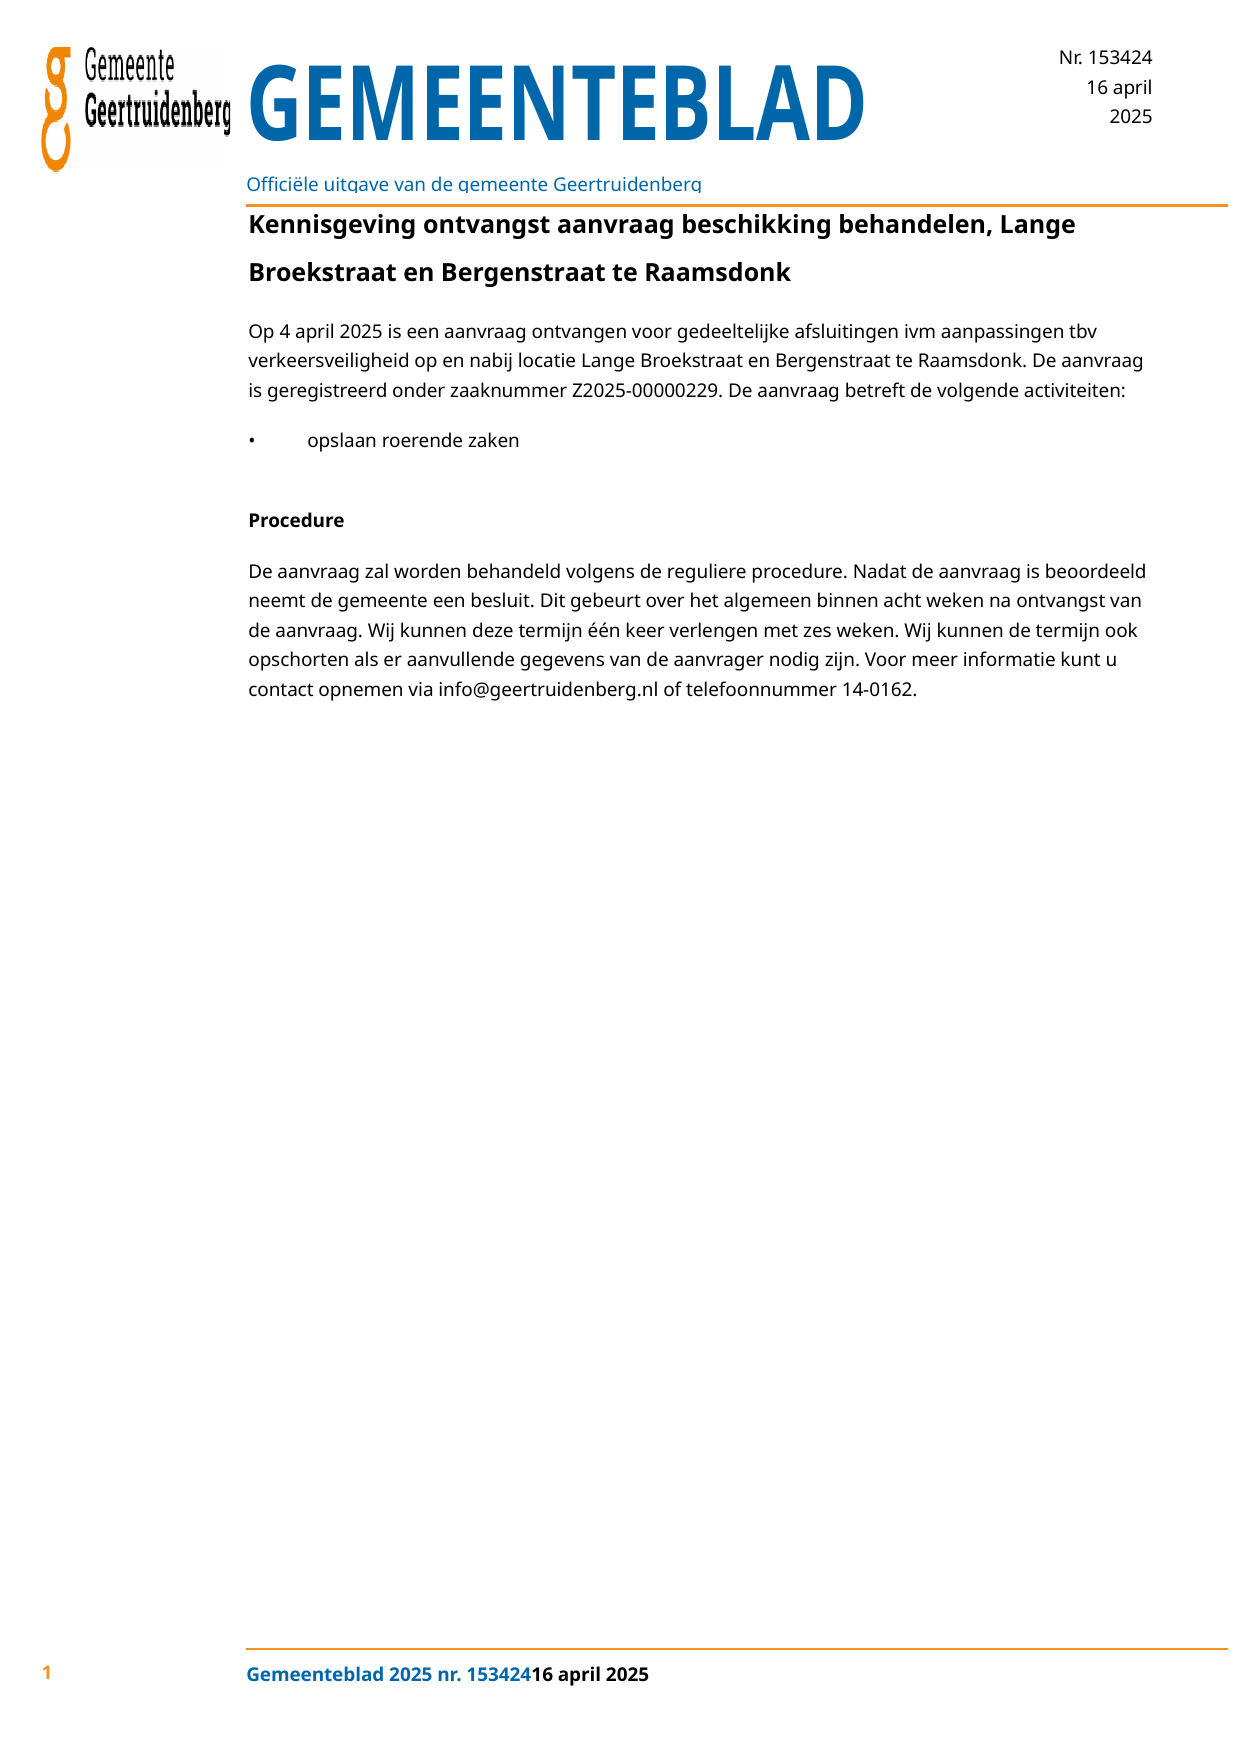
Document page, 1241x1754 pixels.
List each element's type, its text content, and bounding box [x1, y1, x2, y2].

text Op 4 april 2025 is een aanvraag ontvangen voor gedeeltelijke afsluitingen ivm aanpassingen tbv verkeersveiligheid op en nabij locatie Lange Broekstraat en Bergenstraat te Raamsdonk. De aanvraag is geregistreerd onder zaaknummer Z2025-00000229. De aanvraag betreft de volgende activiteiten: [248, 318, 1152, 403]
list opslaan roerende zaken [248, 427, 1152, 453]
picture [41, 47, 231, 172]
text Procedure [248, 507, 1152, 533]
text Kennisgeving ontvangst aanvraag beschikking behandelen, Lange Broekstraat en Bergenstraat te Raamsdonk [248, 207, 1152, 288]
text De aanvraag zal worden behandeld volgens de reguliere procedure. Nadat de aanvraag is beoordeeld neemt de gemeente een besluit. Dit gebeurt over het algemeen binnen acht weken na ontvangst van de aanvraag. Wij kunnen deze termijn één keer verlengen met zes weken. Wij kunnen de termijn ook opschorten als er aanvullende gegevens van de aanvrager nodig zijn. Voor meer informatie kunt u contact opnemen via info@geertruidenberg.nl of telefoonnummer 14-0162. [248, 558, 1152, 702]
